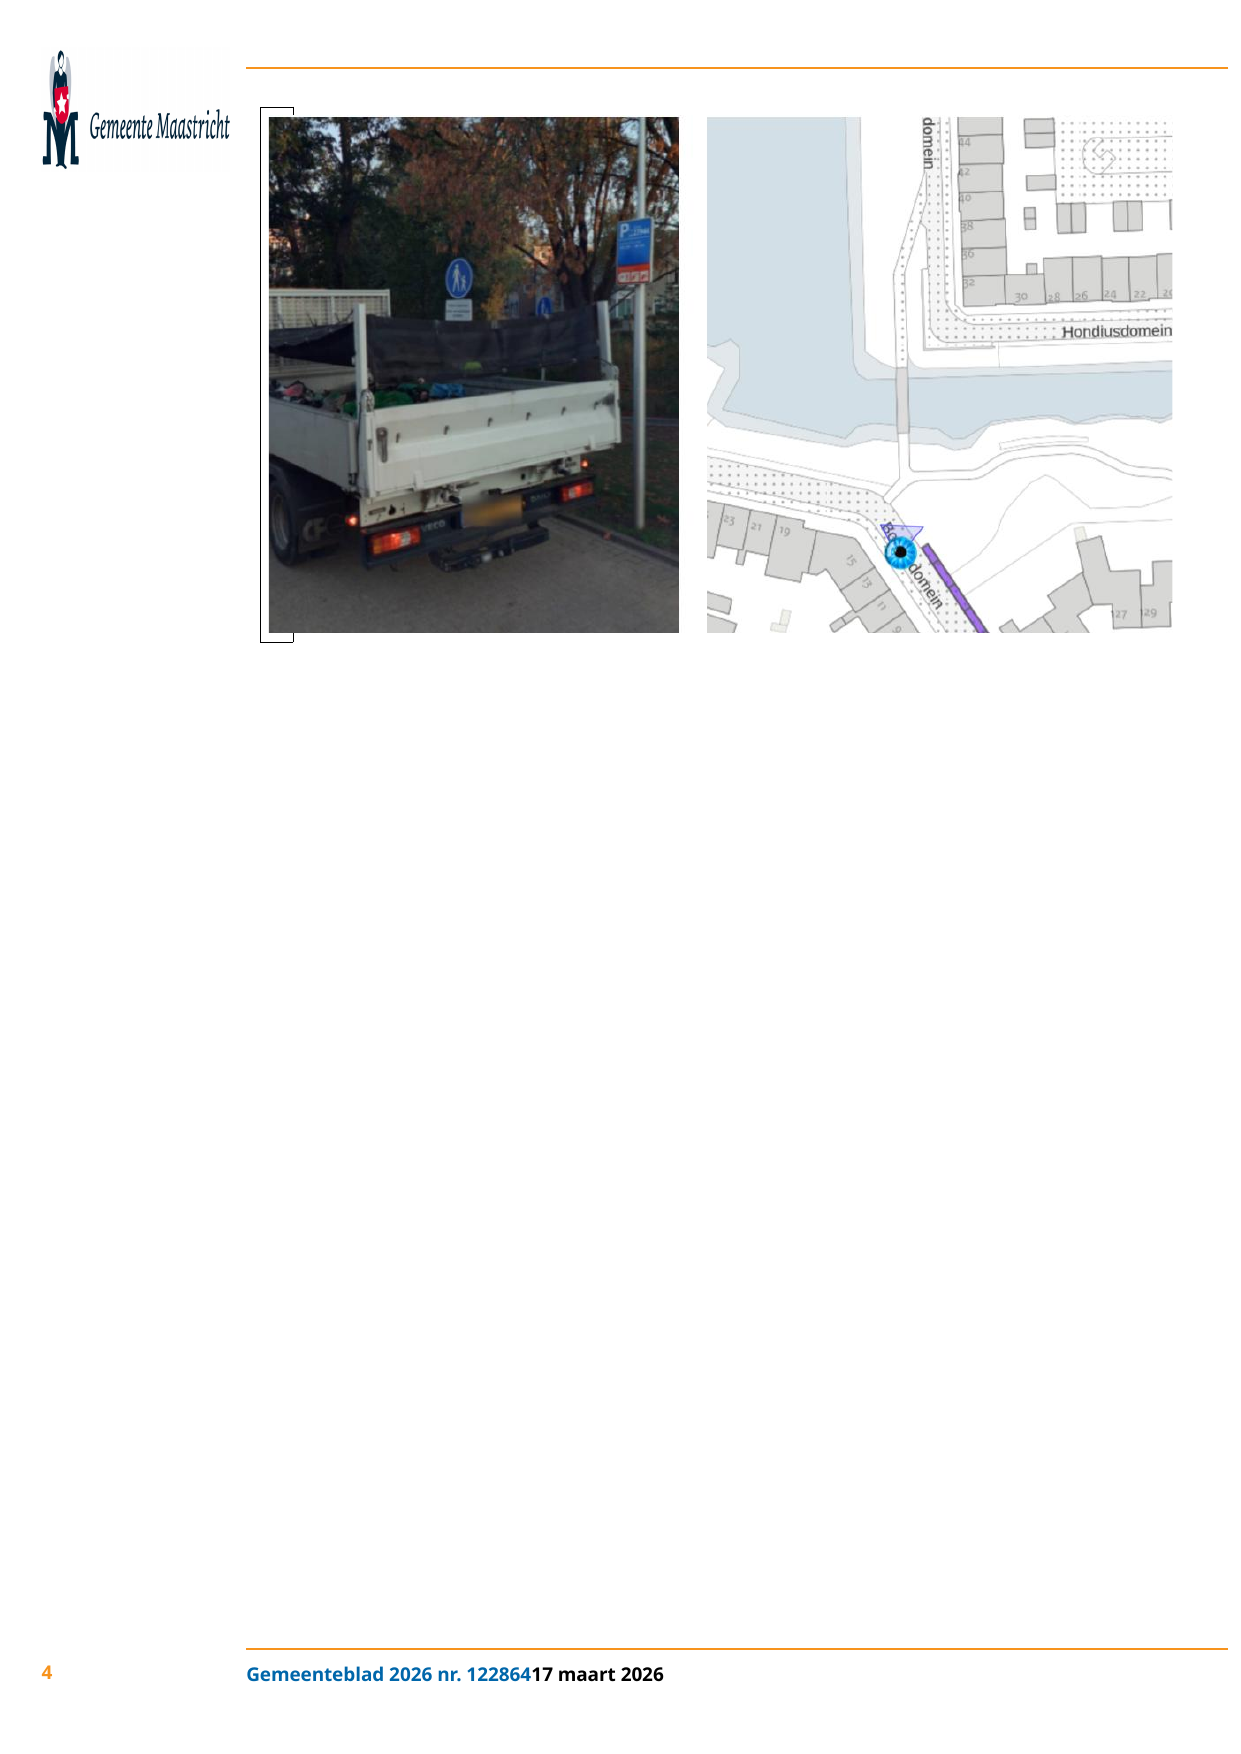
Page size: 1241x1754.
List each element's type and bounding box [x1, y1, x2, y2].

picture [41, 47, 231, 172]
picture [268, 115, 1173, 633]
